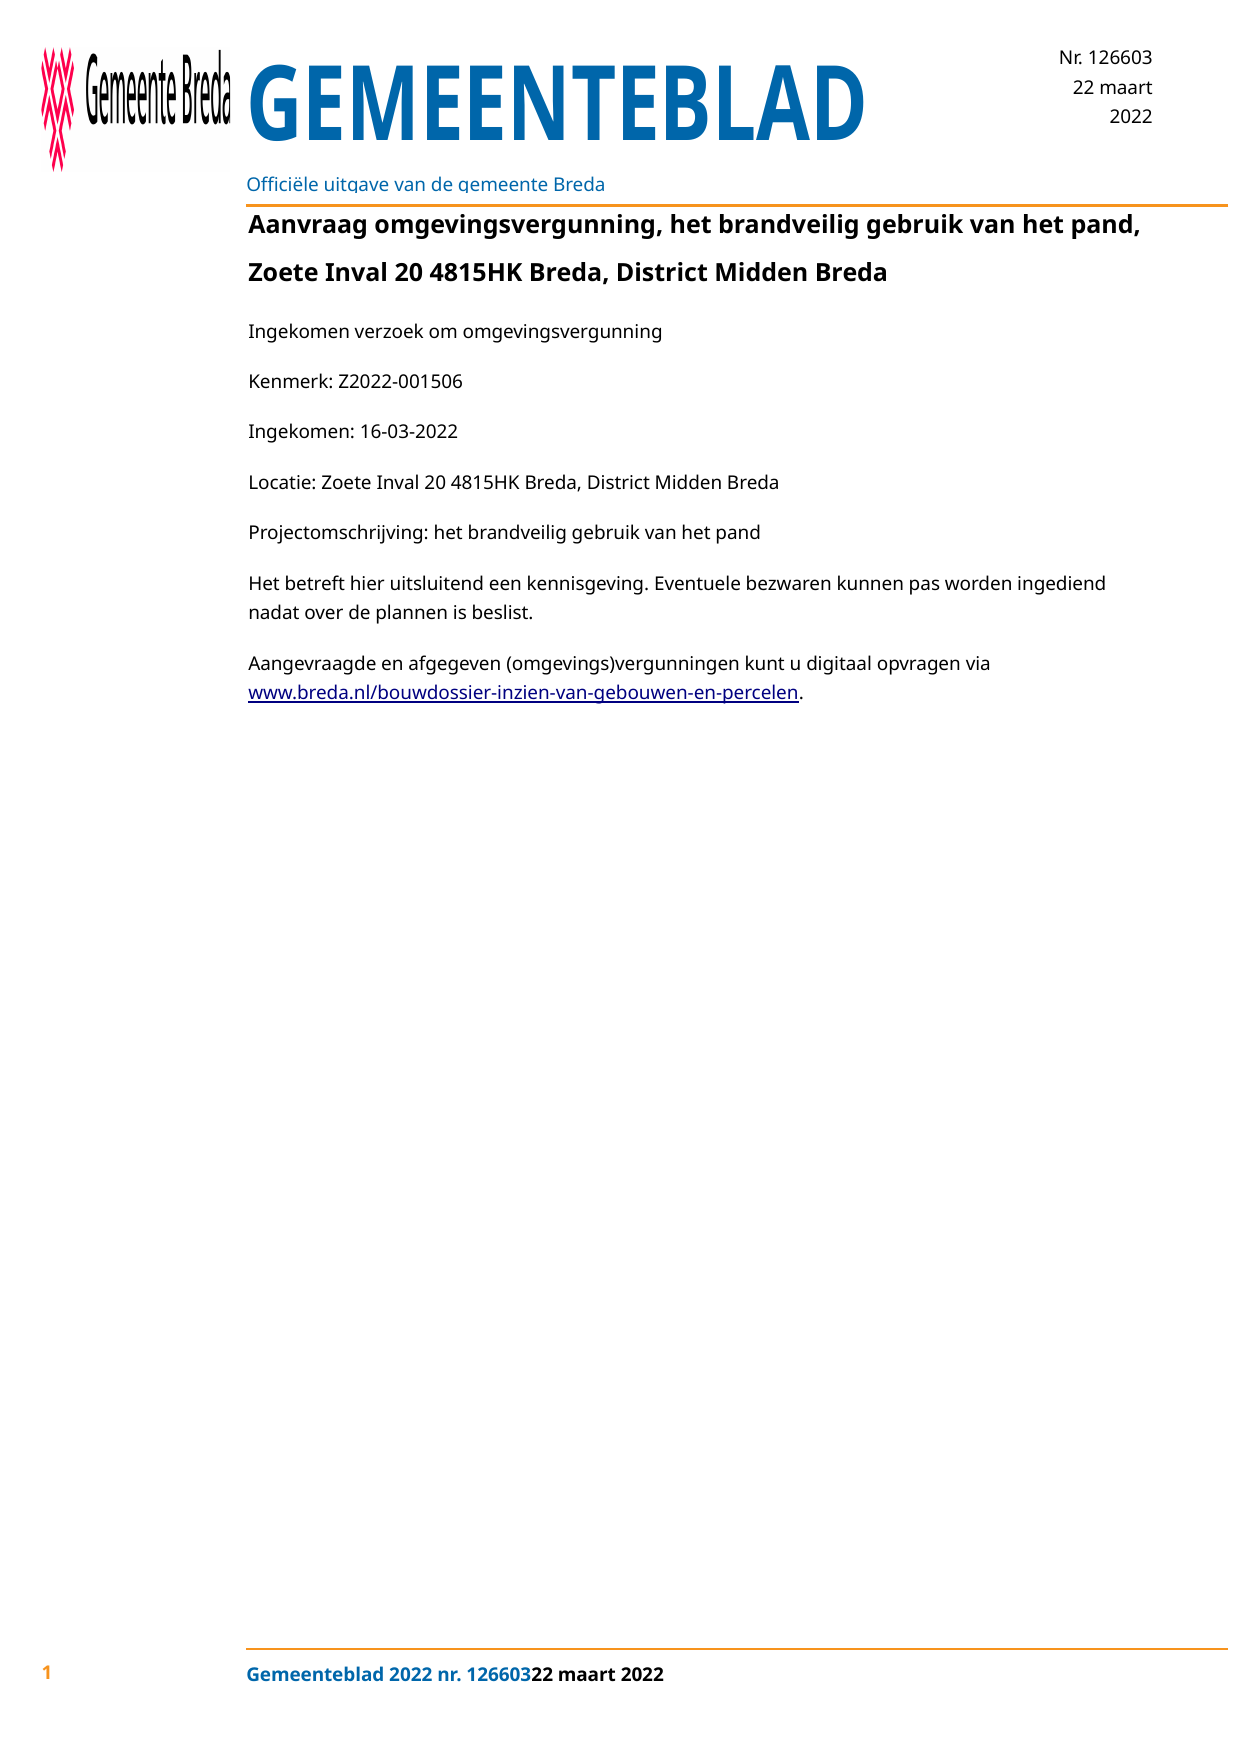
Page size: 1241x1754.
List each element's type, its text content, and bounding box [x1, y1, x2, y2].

text Projectomschrijving: het brandveilig gebruik van het pand [248, 519, 1152, 545]
text Locatie: Zoete Inval 20 4815HK Breda, District Midden Breda [248, 469, 1152, 495]
text Aangevraagde en afgegeven (omgevings)vergunningen kunt u digitaal opvragen via www.breda.nl/bouwdossier-inzien-van-gebouwen-en-percelen. [248, 650, 1152, 705]
text Aanvraag omgevingsvergunning, het brandveilig gebruik van het pand, Zoete Inval 20 4815HK Breda, District Midden Breda [248, 207, 1152, 288]
text Ingekomen verzoek om omgevingsvergunning [248, 318, 1152, 344]
picture [41, 47, 231, 172]
text Het betreft hier uitsluitend een kennisgeving. Eventuele bezwaren kunnen pas worden ingediend nadat over de plannen is beslist. [248, 570, 1152, 625]
text Kenmerk: Z2022-001506 [248, 368, 1152, 394]
text Ingekomen: 16-03-2022 [248, 419, 1152, 444]
